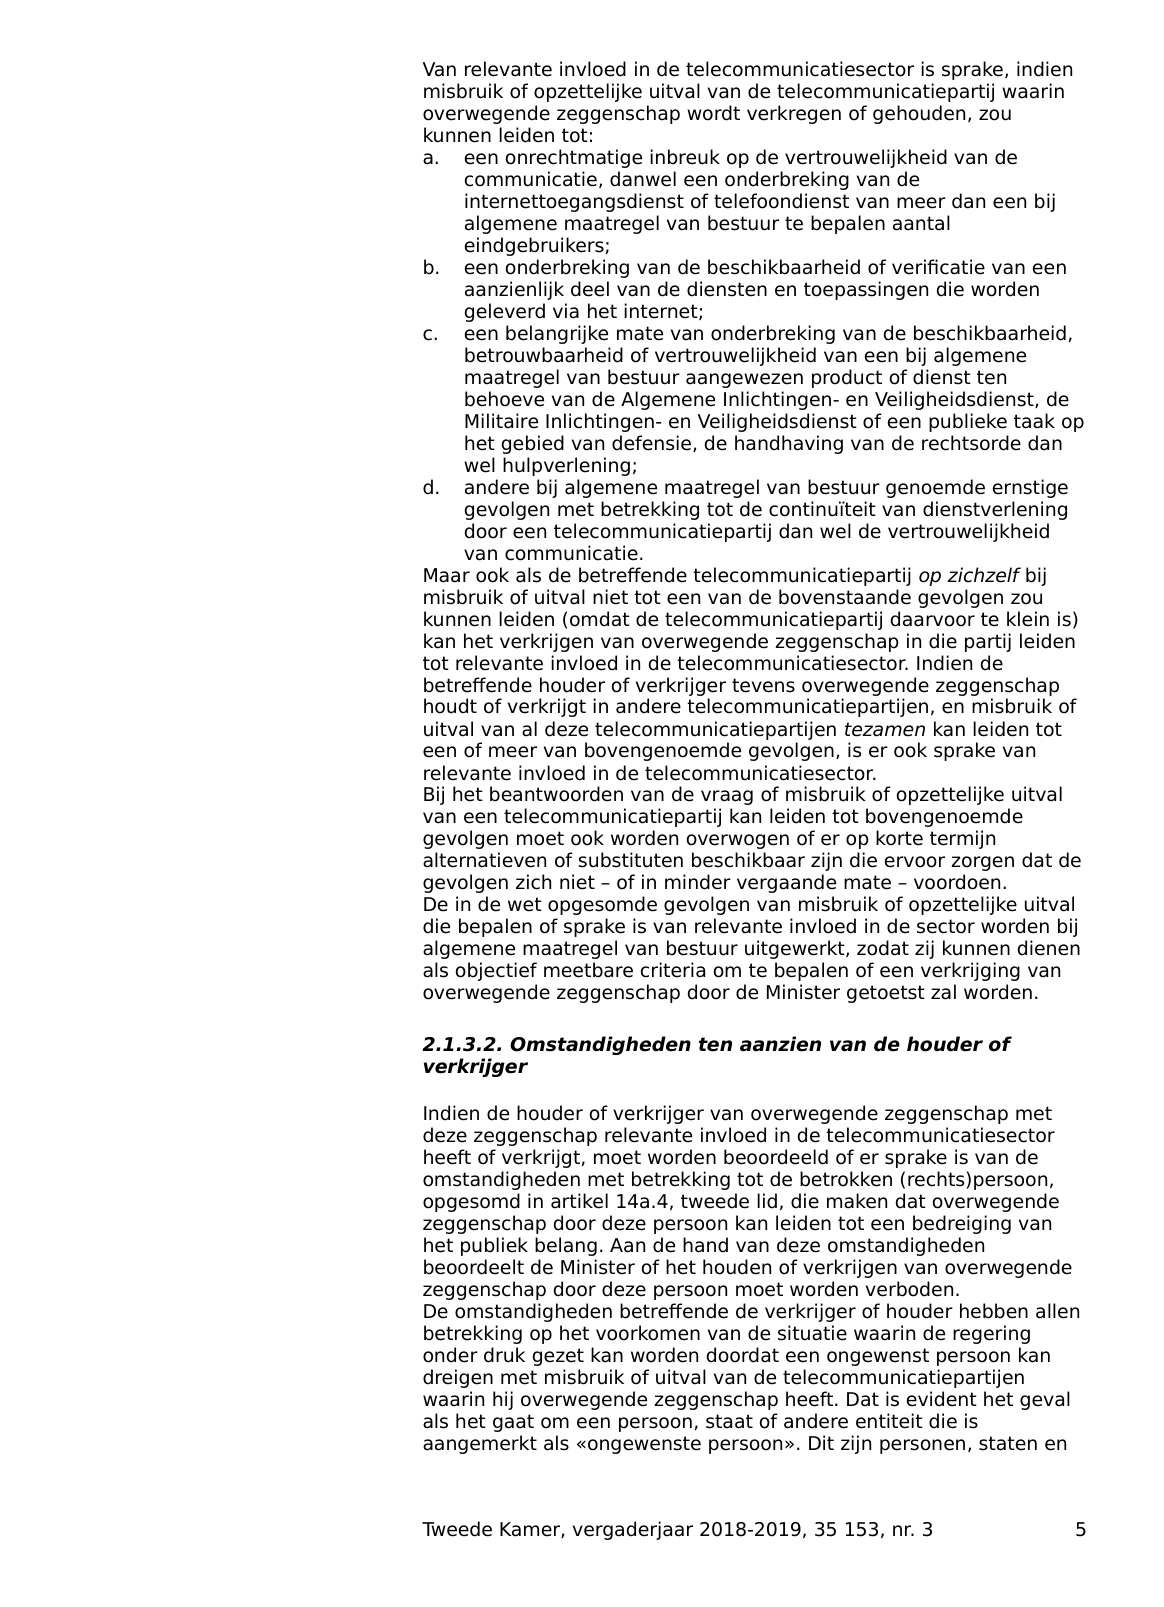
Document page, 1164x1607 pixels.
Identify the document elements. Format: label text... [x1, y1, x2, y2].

text Van relevante invloed in de telecommunicatiesector is sprake, indien misbruik of opzettelijke uitval van de telecommunicatiepartij waarin overwegende zeggenschap wordt verkregen of gehouden, zou kunnen leiden tot: [422, 59, 1087, 147]
subtitle 2.1.3.2. Omstandigheden ten aanzien van de houder of verkrijger [422, 1034, 1087, 1078]
text De omstandigheden betreffende de verkrijger of houder hebben allen betrekking op het voorkomen van de situatie waarin de regering onder druk gezet kan worden doordat een ongewenst persoon kan dreigen met misbruik of uitval van de telecommunicatiepartijen waarin hij overwegende zeggenschap heeft. Dat is evident het geval als het gaat om een persoon, staat of andere entiteit die is aangemerkt als «ongewenste persoon». Dit zijn personen, staten en [422, 1301, 1087, 1455]
text Maar ook als de betreffende telecommunicatiepartij op zichzelf bij misbruik of uitval niet tot een van de bovenstaande gevolgen zou kunnen leiden (omdat de telecommunicatiepartij daarvoor te klein is) kan het verkrijgen van overwegende zeggenschap in die partij leiden tot relevante invloed in de telecommunicatiesector. Indien de betreffende houder of verkrijger tevens overwegende zeggenschap houdt of verkrijgt in andere telecommunicatiepartijen, en misbruik of uitval van al deze telecommunicatiepartijen tezamen kan leiden tot een of meer van bovengenoemde gevolgen, is er ook sprake van relevante invloed in de telecommunicatiesector. [422, 564, 1087, 784]
text b. een onderbreking van de beschikbaarheid of verificatie van een aanzienlijk deel van de diensten en toepassingen die worden geleverd via het internet; [422, 257, 1087, 323]
text c. een belangrijke mate van onderbreking van de beschikbaarheid, betrouwbaarheid of vertrouwelijkheid van een bij algemene maatregel van bestuur aangewezen product of dienst ten behoeve van de Algemene Inlichtingen- en Veiligheidsdienst, de Militaire Inlichtingen- en Veiligheidsdienst of een publieke taak op het gebied van defensie, de handhaving van de rechtsorde dan wel hulpverlening; [422, 323, 1087, 477]
text d. andere bij algemene maatregel van bestuur genoemde ernstige gevolgen met betrekking tot de continuïteit van dienstverlening door een telecommunicatiepartij dan wel de vertrouwelijkheid van communicatie. [422, 477, 1087, 564]
text a. een onrechtmatige inbreuk op de vertrouwelijkheid van de communicatie, danwel een onderbreking van de internettoegangsdienst of telefoondienst van meer dan een bij algemene maatregel van bestuur te bepalen aantal eindgebruikers; [422, 147, 1087, 257]
text De in de wet opgesomde gevolgen van misbruik of opzettelijke uitval die bepalen of sprake is van relevante invloed in de sector worden bij algemene maatregel van bestuur uitgewerkt, zodat zij kunnen dienen als objectief meetbare criteria om te bepalen of een verkrijging van overwegende zeggenschap door de Minister getoetst zal worden. [422, 894, 1087, 1004]
text Indien de houder of verkrijger van overwegende zeggenschap met deze zeggenschap relevante invloed in de telecommunicatiesector heeft of verkrijgt, moet worden beoordeeld of er sprake is van de omstandigheden met betrekking tot de betrokken (rechts)persoon, opgesomd in artikel 14a.4, tweede lid, die maken dat overwegende zeggenschap door deze persoon kan leiden tot een bedreiging van het publiek belang. Aan de hand van deze omstandigheden beoordeelt de Minister of het houden of verkrijgen van overwegende zeggenschap door deze persoon moet worden verboden. [422, 1103, 1087, 1301]
text Bij het beantwoorden van de vraag of misbruik of opzettelijke uitval van een telecommunicatiepartij kan leiden tot bovengenoemde gevolgen moet ook worden overwogen of er op korte termijn alternatieven of substituten beschikbaar zijn die ervoor zorgen dat de gevolgen zich niet – of in minder vergaande mate – voordoen. [422, 784, 1087, 894]
